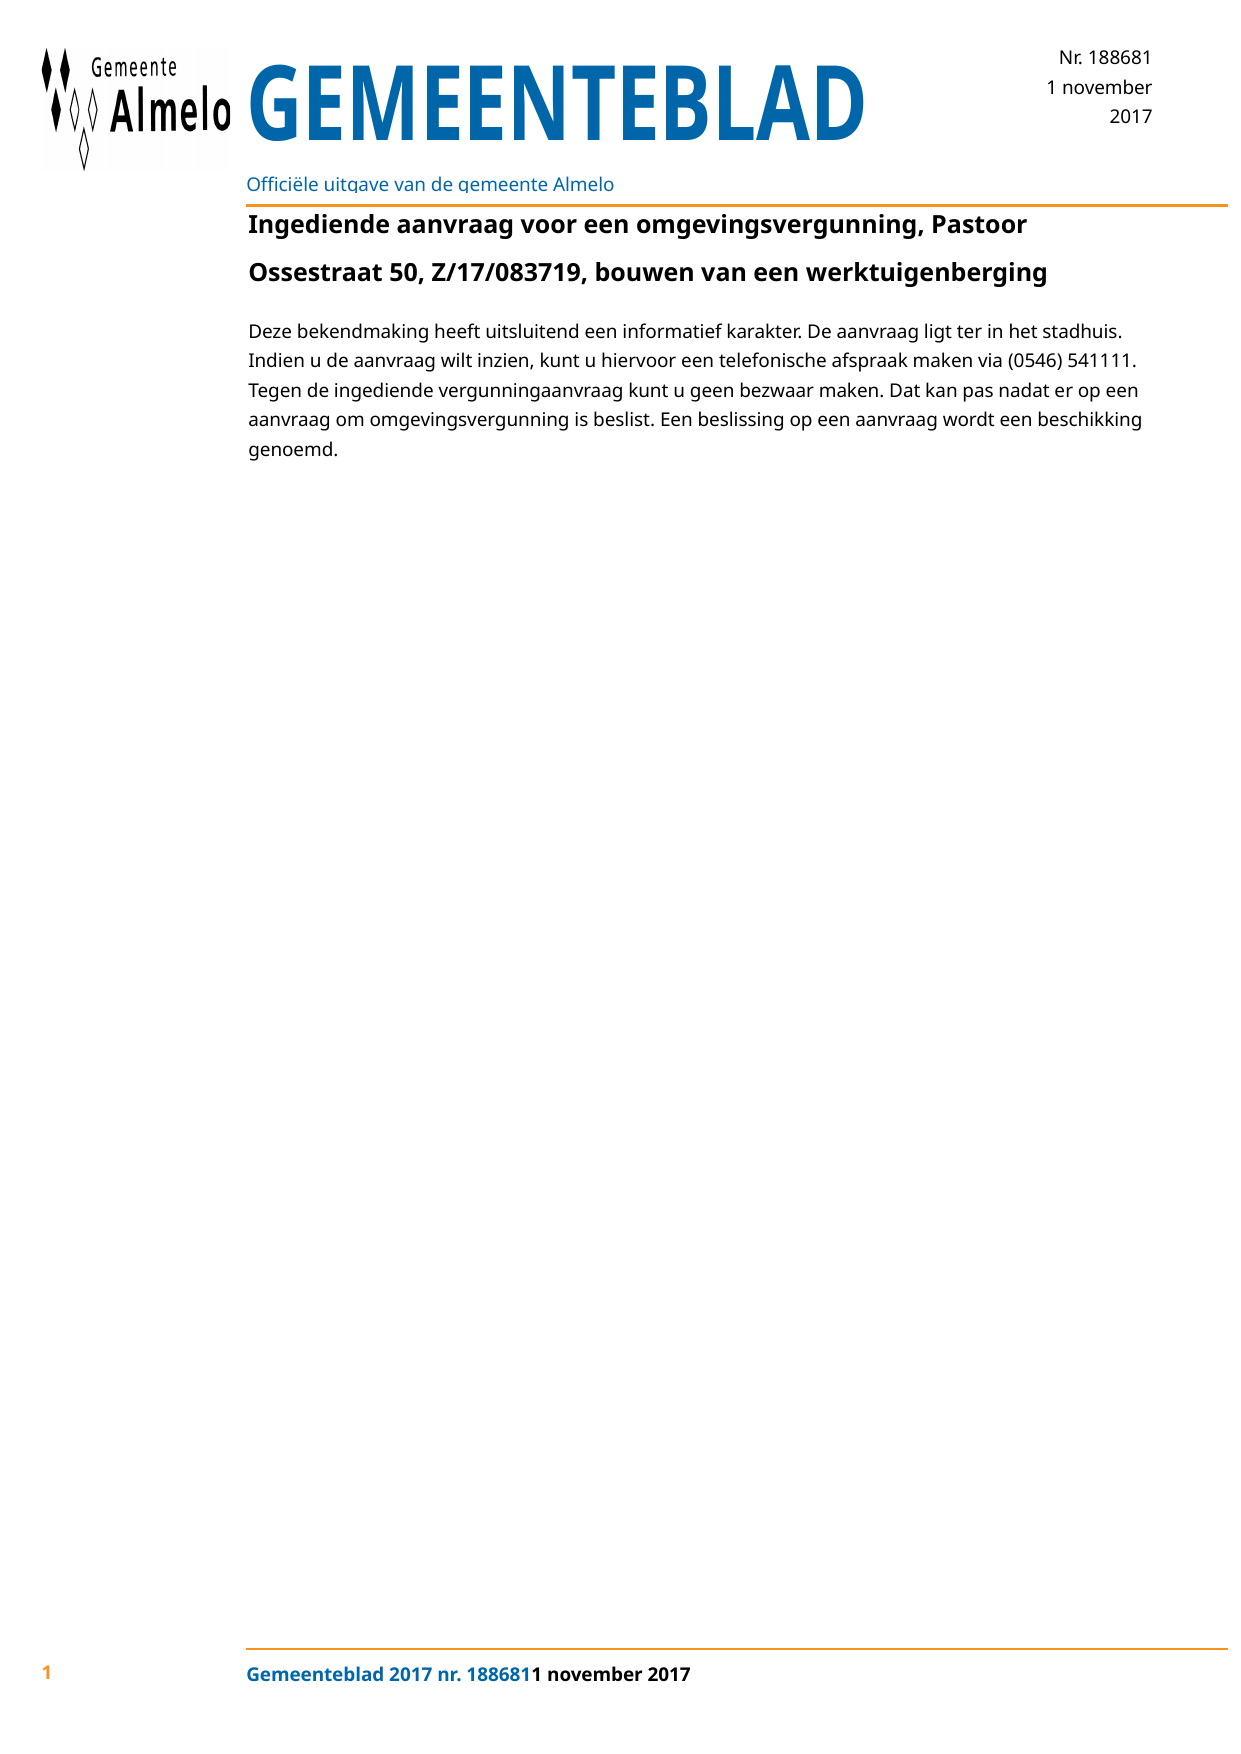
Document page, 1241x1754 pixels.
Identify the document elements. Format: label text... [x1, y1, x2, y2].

text Deze bekendmaking heeft uitsluitend een informatief karakter. De aanvraag ligt ter in het stadhuis. Indien u de aanvraag wilt inzien, kunt u hiervoor een telefonische afspraak maken via (0546) 541111. Tegen de ingediende vergunningaanvraag kunt u geen bezwaar maken. Dat kan pas nadat er op een aanvraag om omgevingsvergunning is beslist. Een beslissing op een aanvraag wordt een beschikking genoemd. [248, 318, 1152, 462]
text Ingediende aanvraag voor een omgevingsvergunning, Pastoor Ossestraat 50, Z/17/083719, bouwen van een werktuigenberging [248, 207, 1152, 288]
picture [41, 47, 231, 172]
